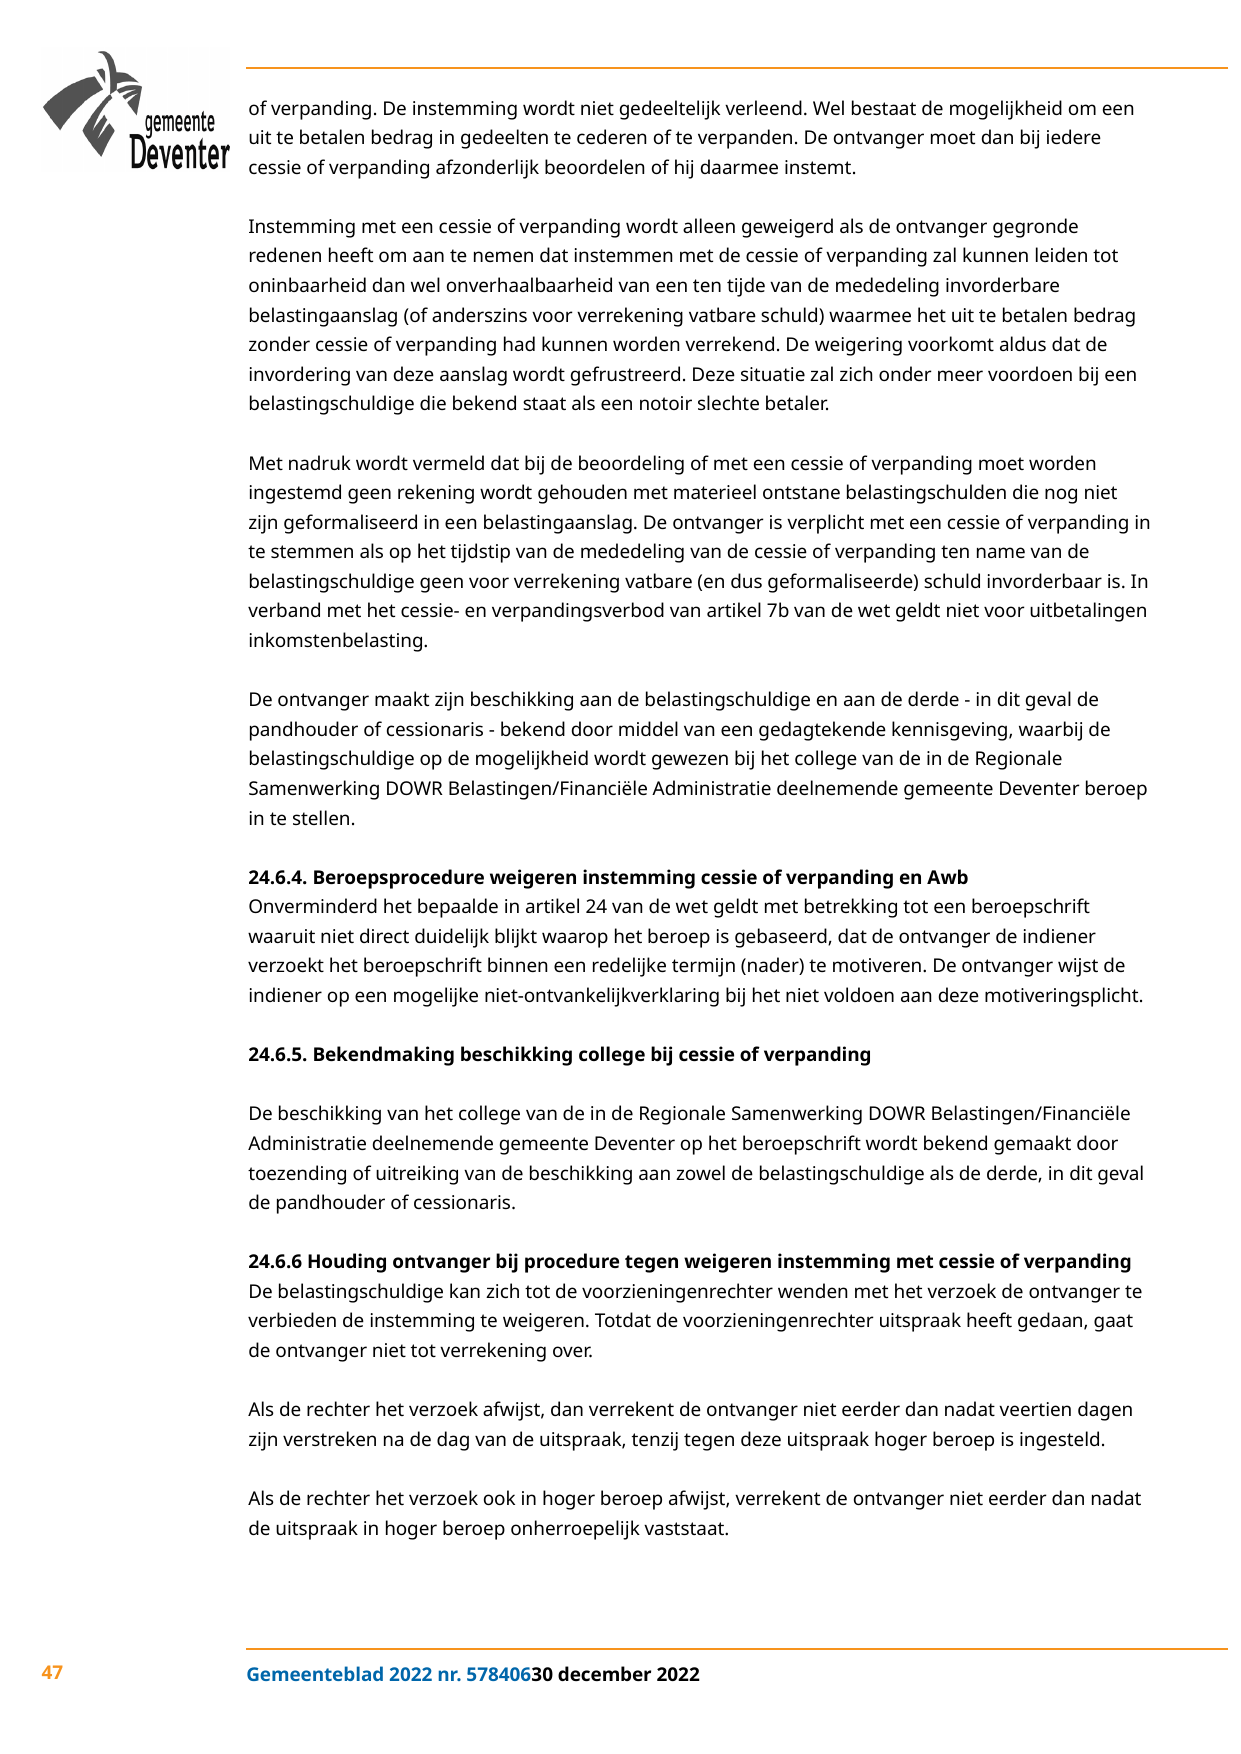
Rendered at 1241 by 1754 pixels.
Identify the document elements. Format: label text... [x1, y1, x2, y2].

picture [41, 47, 231, 172]
text Als de rechter het verzoek ook in hoger beroep afwijst, verrekent de ontvanger niet eerder dan nadat de uitspraak in hoger beroep onherroepelijk vaststaat. [248, 1485, 1152, 1541]
text Onverminderd het bepaalde in artikel 24 van de wet geldt met betrekking tot een beroepschrift waaruit niet direct duidelijk blijkt waarop het beroep is gebaseerd, dat de ontvanger de indiener verzoekt het beroepschrift binnen een redelijke termijn (nader) te motiveren. De ontvanger wijst de indiener op een mogelijke niet-ontvankelijkverklaring bij het niet voldoen aan deze motiveringsplicht. [248, 893, 1152, 1008]
text 24.6.5. Bekendmaking beschikking college bij cessie of verpanding [248, 1041, 1152, 1067]
text 24.6.4. Beroepsprocedure weigeren instemming cessie of verpanding en Awb [248, 864, 1152, 890]
text Als de rechter het verzoek afwijst, dan verrekent de ontvanger niet eerder dan nadat veertien dagen zijn verstreken na de dag van de uitspraak, tenzij tegen deze uitspraak hoger beroep is ingesteld. [248, 1396, 1152, 1452]
text Instemming met een cessie of verpanding wordt alleen geweigerd als de ontvanger gegronde redenen heeft om aan te nemen dat instemmen met de cessie of verpanding zal kunnen leiden tot oninbaarheid dan wel onverhaalbaarheid van een ten tijde van de mededeling invorderbare belastingaanslag (of anderszins voor verrekening vatbare schuld) waarmee het uit te betalen bedrag zonder cessie of verpanding had kunnen worden verrekend. De weigering voorkomt aldus dat de invordering van deze aanslag wordt gefrustreerd. Deze situatie zal zich onder meer voordoen bij een belastingschuldige die bekend staat als een notoir slechte betaler. [248, 213, 1152, 416]
text of verpanding. De instemming wordt niet gedeeltelijk verleend. Wel bestaat de mogelijkheid om een uit te betalen bedrag in gedeelten te cederen of te verpanden. De ontvanger moet dan bij iedere cessie of verpanding afzonderlijk beoordelen of hij daarmee instemt. [248, 95, 1152, 180]
text De beschikking van het college van de in de Regionale Samenwerking DOWR Belastingen/Financiële Administratie deelnemende gemeente Deventer op het beroepschrift wordt bekend gemaakt door toezending of uitreiking van de beschikking aan zowel de belastingschuldige als de derde, in dit geval de pandhouder of cessionaris. [248, 1101, 1152, 1215]
text De belastingschuldige kan zich tot de voorzieningenrechter wenden met het verzoek de ontvanger te verbieden de instemming te weigeren. Totdat de voorzieningenrechter uitspraak heeft gedaan, gaat de ontvanger niet tot verrekening over. [248, 1278, 1152, 1363]
text De ontvanger maakt zijn beschikking aan de belastingschuldige en aan de derde - in dit geval de pandhouder of cessionaris - bekend door middel van een gedagtekende kennisgeving, waarbij de belastingschuldige op de mogelijkheid wordt gewezen bij het college van de in de Regionale Samenwerking DOWR Belastingen/Financiële Administratie deelnemende gemeente Deventer beroep in te stellen. [248, 686, 1152, 831]
text Met nadruk wordt vermeld dat bij de beoordeling of met een cessie of verpanding moet worden ingestemd geen rekening wordt gehouden met materieel ontstane belastingschulden die nog niet zijn geformaliseerd in een belastingaanslag. De ontvanger is verplicht met een cessie of verpanding in te stemmen als op het tijdstip van de mededeling van de cessie of verpanding ten name van de belastingschuldige geen voor verrekening vatbare (en dus geformaliseerde) schuld invorderbaar is. In verband met het cessie- en verpandingsverbod van artikel 7b van de wet geldt niet voor uitbetalingen inkomstenbelasting. [248, 450, 1152, 653]
text 24.6.6 Houding ontvanger bij procedure tegen weigeren instemming met cessie of verpanding [248, 1248, 1152, 1274]
